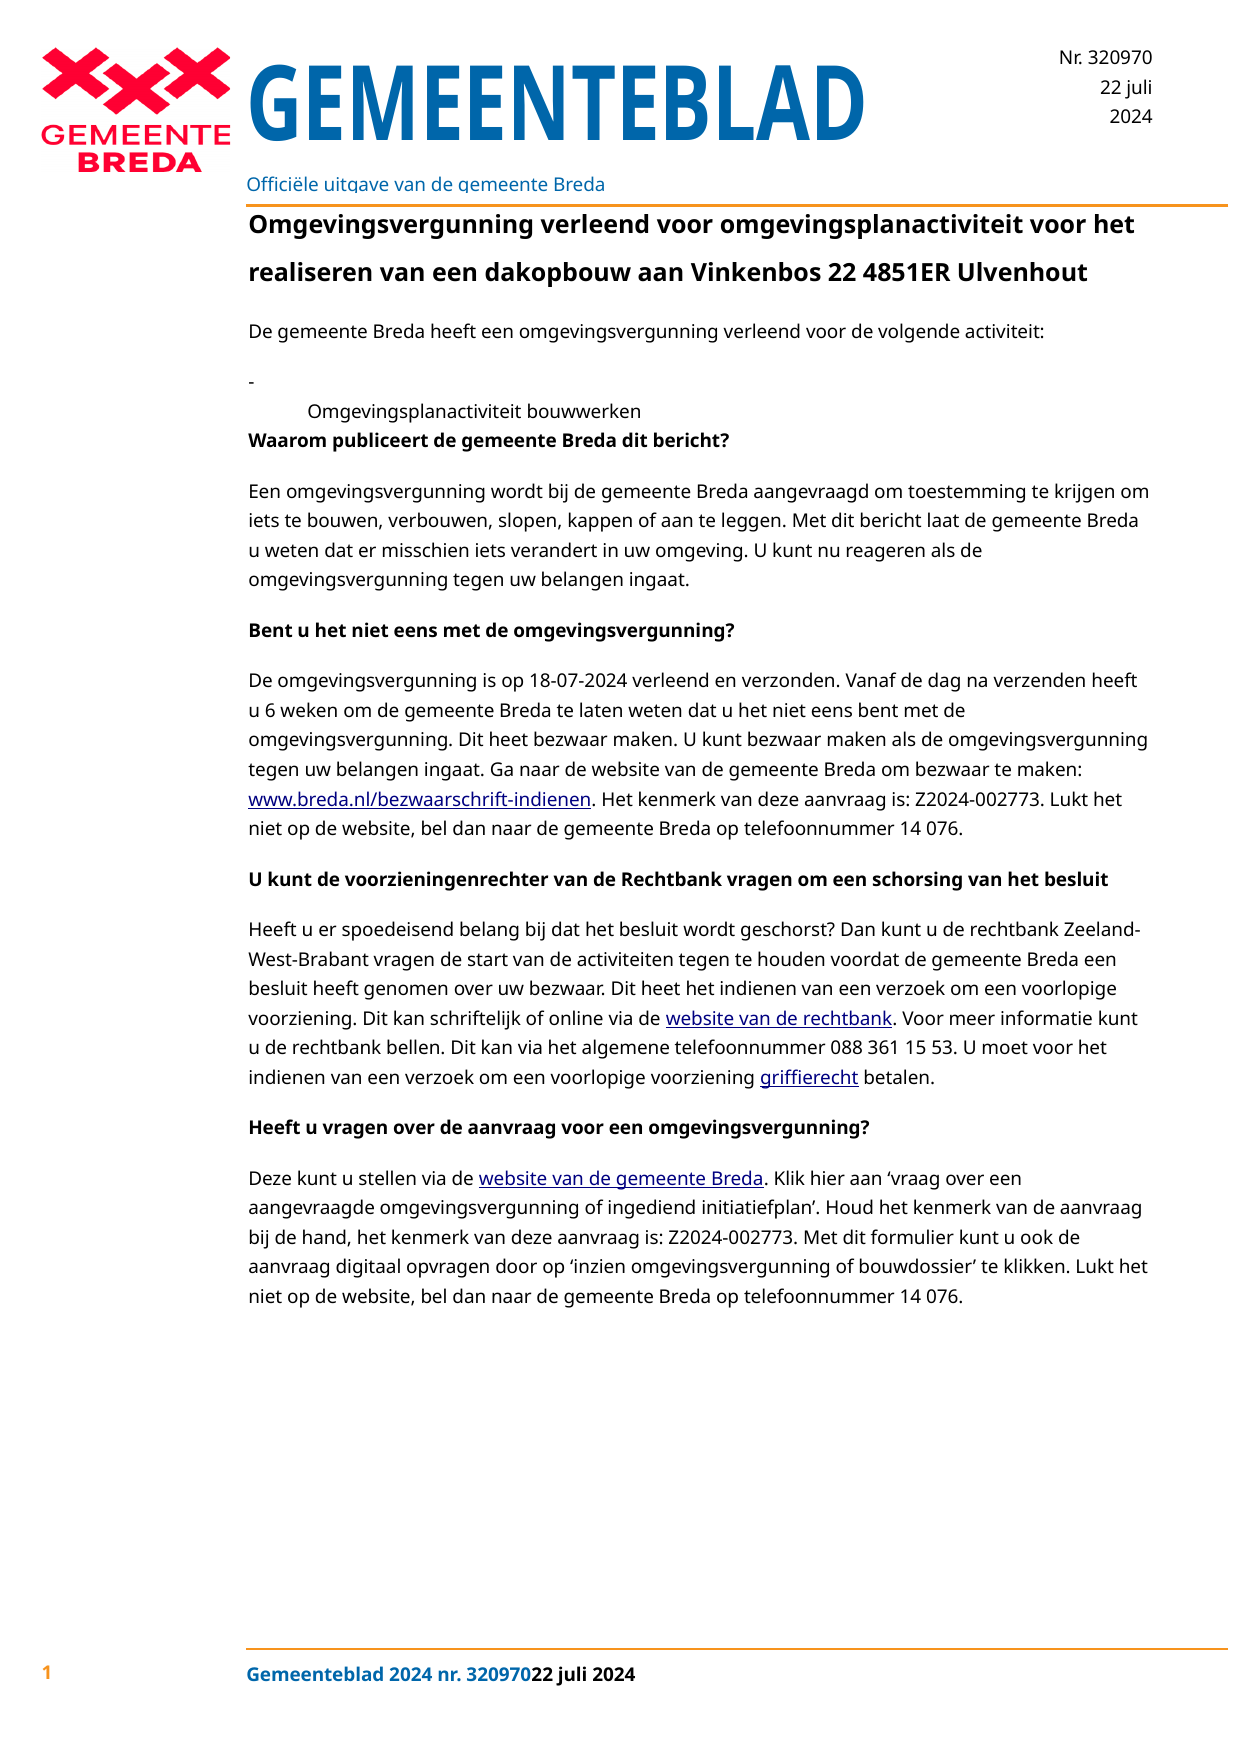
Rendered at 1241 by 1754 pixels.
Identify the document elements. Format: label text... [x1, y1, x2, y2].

text Heeft u vragen over de aanvraag voor een omgevingsvergunning? [248, 1114, 1152, 1140]
picture [41, 47, 231, 172]
list Omgevingsplanactiviteit bouwwerken [248, 398, 1152, 424]
text U kunt de voorzieningenrechter van de Rechtbank vragen om een schorsing van het besluit [248, 866, 1152, 892]
text Bent u het niet eens met de omgevingsvergunning? [248, 617, 1152, 643]
text Een omgevingsvergunning wordt bij de gemeente Breda aangevraagd om toestemming te krijgen om iets te bouwen, verbouwen, slopen, kappen of aan te leggen. Met dit bericht laat de gemeente Breda u weten dat er misschien iets verandert in uw omgeving. U kunt nu reageren als de omgevingsvergunning tegen uw belangen ingaat. [248, 478, 1152, 592]
text De omgevingsvergunning is op 18-07-2024 verleend en verzonden. Vanaf de dag na verzenden heeft u 6 weken om de gemeente Breda te laten weten dat u het niet eens bent met de omgevingsvergunning. Dit heet bezwaar maken. U kunt bezwaar maken als de omgevingsvergunning tegen uw belangen ingaat. Ga naar de website van de gemeente Breda om bezwaar te maken: www.breda.nl/bezwaarschrift-indienen. Het kenmerk van deze aanvraag is: Z2024-002773. Lukt het niet op de website, bel dan naar de gemeente Breda op telefoonnummer 14 076. [248, 667, 1152, 841]
text Deze kunt u stellen via de website van de gemeente Breda. Klik hier aan ‘vraag over een aangevraagde omgevingsvergunning of ingediend initiatiefplan’. Houd het kenmerk van de aanvraag bij de hand, het kenmerk van deze aanvraag is: Z2024-002773. Met dit formulier kunt u ook de aanvraag digitaal opvragen door op ‘inzien omgevingsvergunning of bouwdossier’ te klikken. Lukt het niet op de website, bel dan naar de gemeente Breda op telefoonnummer 14 076. [248, 1165, 1152, 1309]
text Omgevingsvergunning verleend voor omgevingsplanactiviteit voor het realiseren van een dakopbouw aan Vinkenbos 22 4851ER Ulvenhout [248, 207, 1152, 288]
text Heeft u er spoedeisend belang bij dat het besluit wordt geschorst? Dan kunt u de rechtbank Zeeland-West-Brabant vragen de start van de activiteiten tegen te houden voordat de gemeente Breda een besluit heeft genomen over uw bezwaar. Dit heet het indienen van een verzoek om een voorlopige voorziening. Dit kan schriftelijk of online via de website van de rechtbank. Voor meer informatie kunt u de rechtbank bellen. Dit kan via het algemene telefoonnummer 088 361 15 53. U moet voor het indienen van een verzoek om een voorlopige voorziening griffierecht betalen. [248, 916, 1152, 1090]
text De gemeente Breda heeft een omgevingsvergunning verleend voor de volgende activiteit: [248, 318, 1152, 344]
text Waarom publiceert de gemeente Breda dit bericht? [248, 427, 1152, 453]
